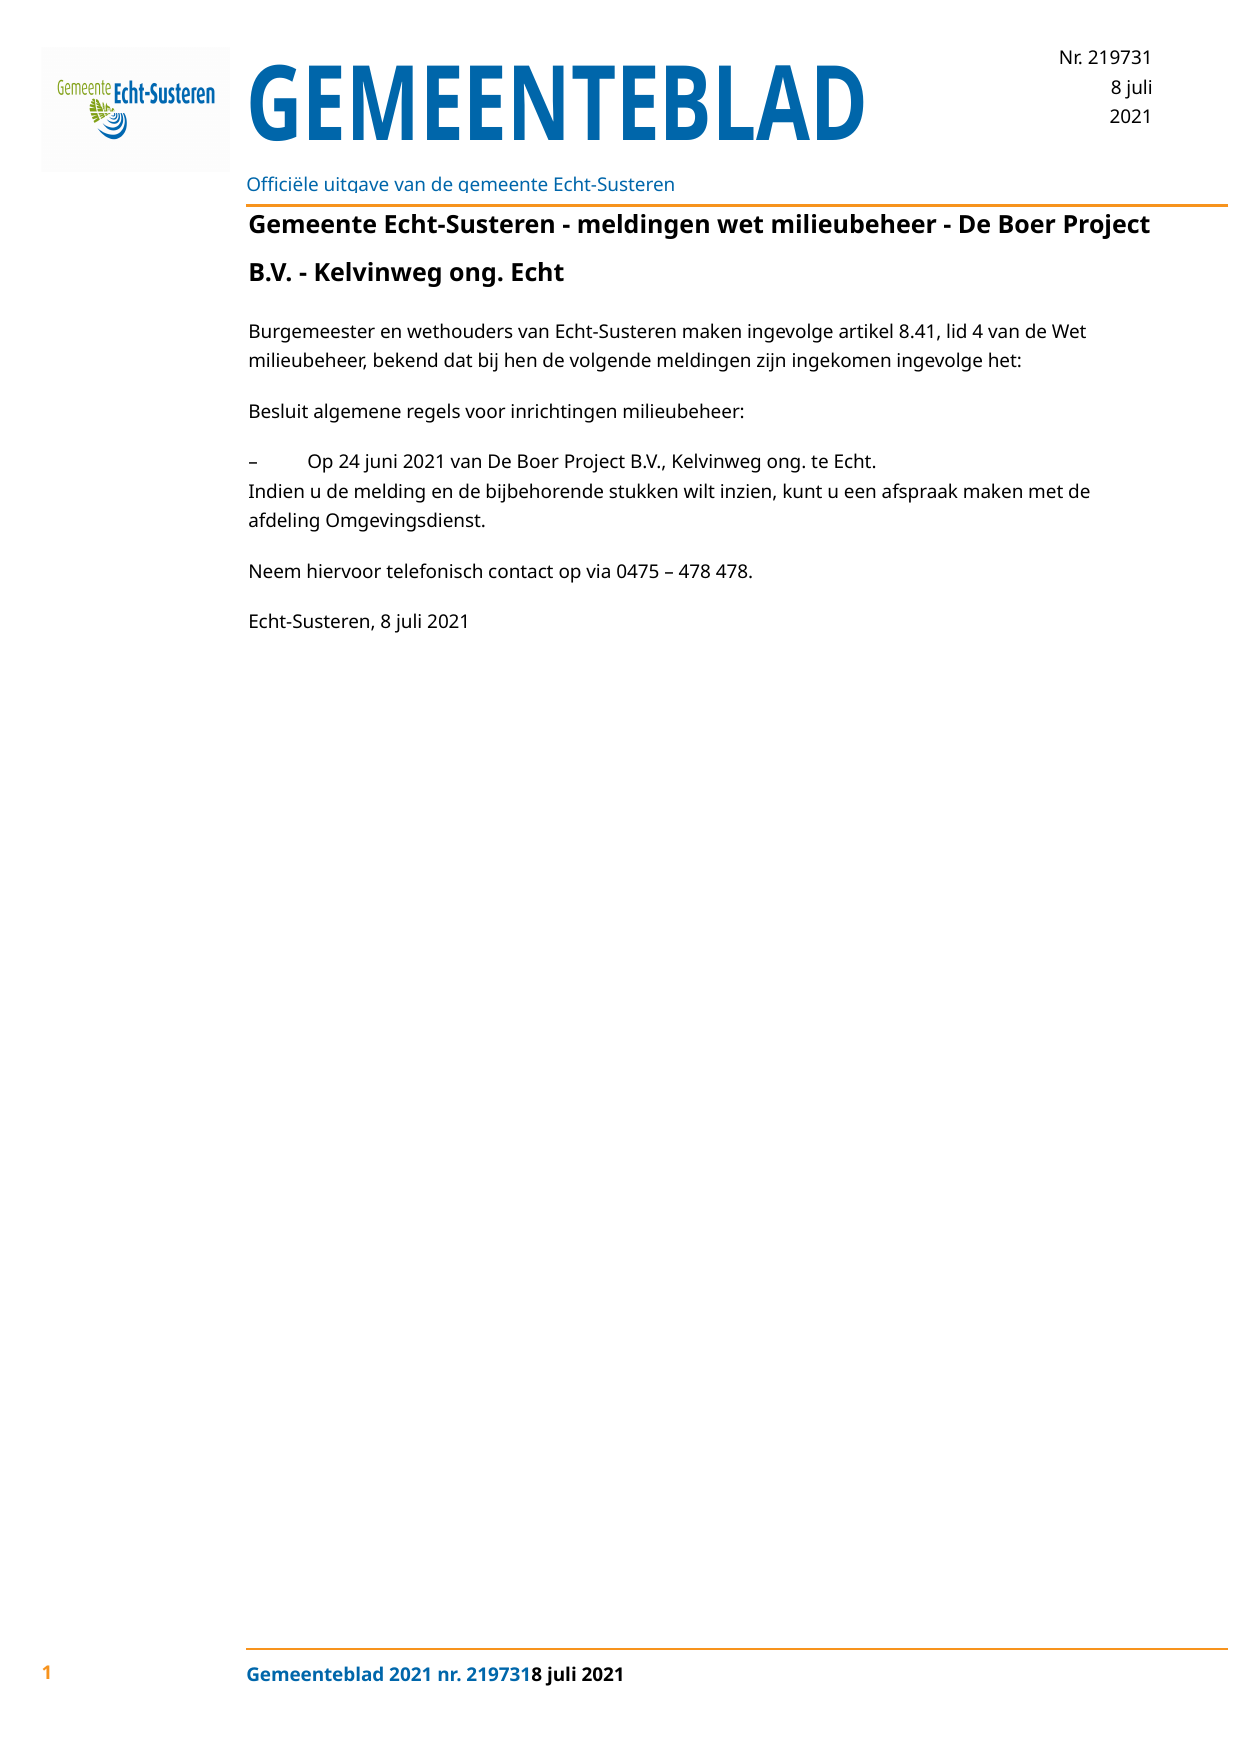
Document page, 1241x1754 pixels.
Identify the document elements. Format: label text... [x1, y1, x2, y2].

text Indien u de melding en de bijbehorende stukken wilt inzien, kunt u een afspraak maken met de afdeling Omgevingsdienst. [248, 478, 1152, 533]
text Besluit algemene regels voor inrichtingen milieubeheer: [248, 398, 1152, 424]
text Burgemeester en wethouders van Echt-Susteren maken ingevolge artikel 8.41, lid 4 van de Wet milieubeheer, bekend dat bij hen de volgende meldingen zijn ingekomen ingevolge het: [248, 318, 1152, 373]
text Neem hiervoor telefonisch contact op via 0475 – 478 478. [248, 558, 1152, 584]
list Op 24 juni 2021 van De Boer Project B.V., Kelvinweg ong. te Echt. [248, 448, 1152, 474]
text Echt-Susteren, 8 juli 2021 [248, 608, 1152, 634]
text Gemeente Echt-Susteren - meldingen wet milieubeheer - De Boer Project B.V. - Kelvinweg ong. Echt [248, 207, 1152, 288]
picture [41, 47, 231, 172]
